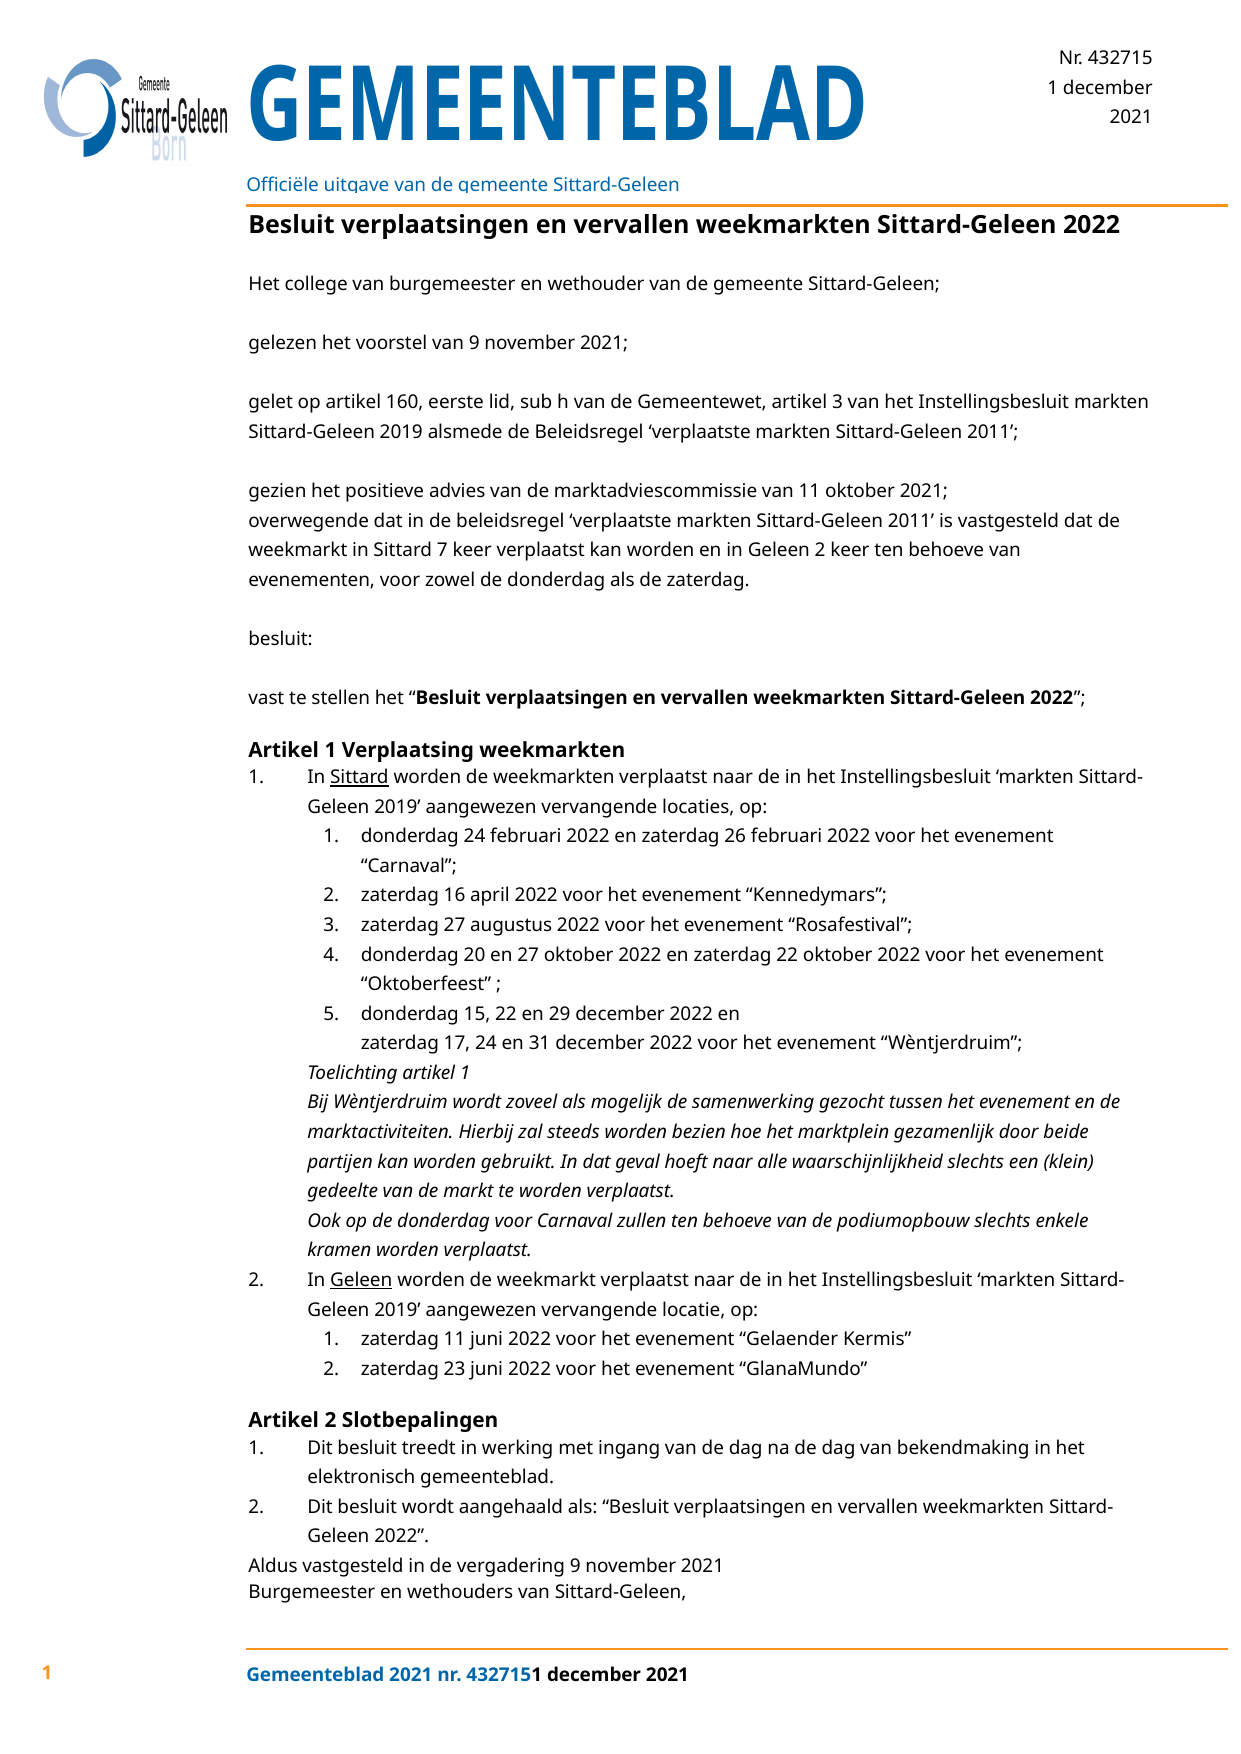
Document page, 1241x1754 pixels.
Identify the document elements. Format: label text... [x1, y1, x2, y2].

text vast te stellen het “Besluit verplaatsingen en vervallen weekmarkten Sittard-Geleen 2022”; [248, 684, 1152, 710]
list donderdag 15, 22 en 29 december 2022 en [323, 1000, 1152, 1026]
text Artikel 2 Slotbepalingen [248, 1405, 1152, 1434]
text besluit: [248, 625, 1152, 651]
list donderdag 20 en 27 oktober 2022 en zaterdag 22 oktober 2022 voor het evenement “Oktoberfeest” ; [323, 941, 1152, 996]
picture [41, 47, 231, 172]
list zaterdag 23 juni 2022 voor het evenement “GlanaMundo” [323, 1355, 1152, 1381]
text Burgemeester en wethouders van Sittard-Geleen, [248, 1578, 1152, 1604]
list Toelichting artikel 1 [248, 1059, 1152, 1085]
list Dit besluit treedt in werking met ingang van de dag na de dag van bekendmaking in het elektronisch gemeenteblad. [248, 1434, 1152, 1489]
list Ook op de donderdag voor Carnaval zullen ten behoeve van de podiumopbouw slechts enkele kramen worden verplaatst. [248, 1207, 1152, 1262]
list zaterdag 27 augustus 2022 voor het evenement “Rosafestival”; [323, 911, 1152, 937]
list donderdag 24 februari 2022 en zaterdag 26 februari 2022 voor het evenement “Carnaval”; [323, 822, 1152, 878]
text gelezen het voorstel van 9 november 2021; [248, 329, 1152, 355]
text Het college van burgemeester en wethouder van de gemeente Sittard-Geleen; [248, 270, 1152, 296]
text Artikel 1 Verplaatsing weekmarkten [248, 735, 1152, 763]
text overwegende dat in de beleidsregel ‘verplaatste markten Sittard-Geleen 2011’ is vastgesteld dat de weekmarkt in Sittard 7 keer verplaatst kan worden en in Geleen 2 keer ten behoeve van evenementen, voor zowel de donderdag als de zaterdag. [248, 507, 1152, 592]
list zaterdag 16 april 2022 voor het evenement “Kennedymars”; [323, 882, 1152, 907]
text gelet op artikel 160, eerste lid, sub h van de Gemeentewet, artikel 3 van het Instellingsbesluit markten Sittard-Geleen 2019 alsmede de Beleidsregel ‘verplaatste markten Sittard-Geleen 2011’; [248, 389, 1152, 444]
list In Sittard worden de weekmarkten verplaatst naar de in het Instellingsbesluit ‘markten Sittard-Geleen 2019’ aangewezen vervangende locaties, op: [248, 763, 1152, 819]
list zaterdag 17, 24 en 31 december 2022 voor het evenement “Wèntjerdruim”; [323, 1029, 1152, 1055]
text Aldus vastgesteld in de vergadering 9 november 2021 [248, 1552, 1152, 1578]
list Bij Wèntjerdruim wordt zoveel als mogelijk de samenwerking gezocht tussen het evenement en de marktactiviteiten. Hierbij zal steeds worden bezien hoe het marktplein gezamenlijk door beide partijen kan worden gebruikt. In dat geval hoeft naar alle waarschijnlijkheid slechts een (klein) gedeelte van de markt te worden verplaatst. [248, 1089, 1152, 1203]
list Dit besluit wordt aangehaald als: “Besluit verplaatsingen en vervallen weekmarkten Sittard-Geleen 2022”. [248, 1493, 1152, 1548]
text Besluit verplaatsingen en vervallen weekmarkten Sittard-Geleen 2022 [248, 207, 1152, 241]
list In Geleen worden de weekmarkt verplaatst naar de in het Instellingsbesluit ‘markten Sittard-Geleen 2019’ aangewezen vervangende locatie, op: [248, 1266, 1152, 1322]
text gezien het positieve advies van de marktadviescommissie van 11 oktober 2021; [248, 477, 1152, 503]
list zaterdag 11 juni 2022 voor het evenement “Gelaender Kermis” [323, 1325, 1152, 1351]
